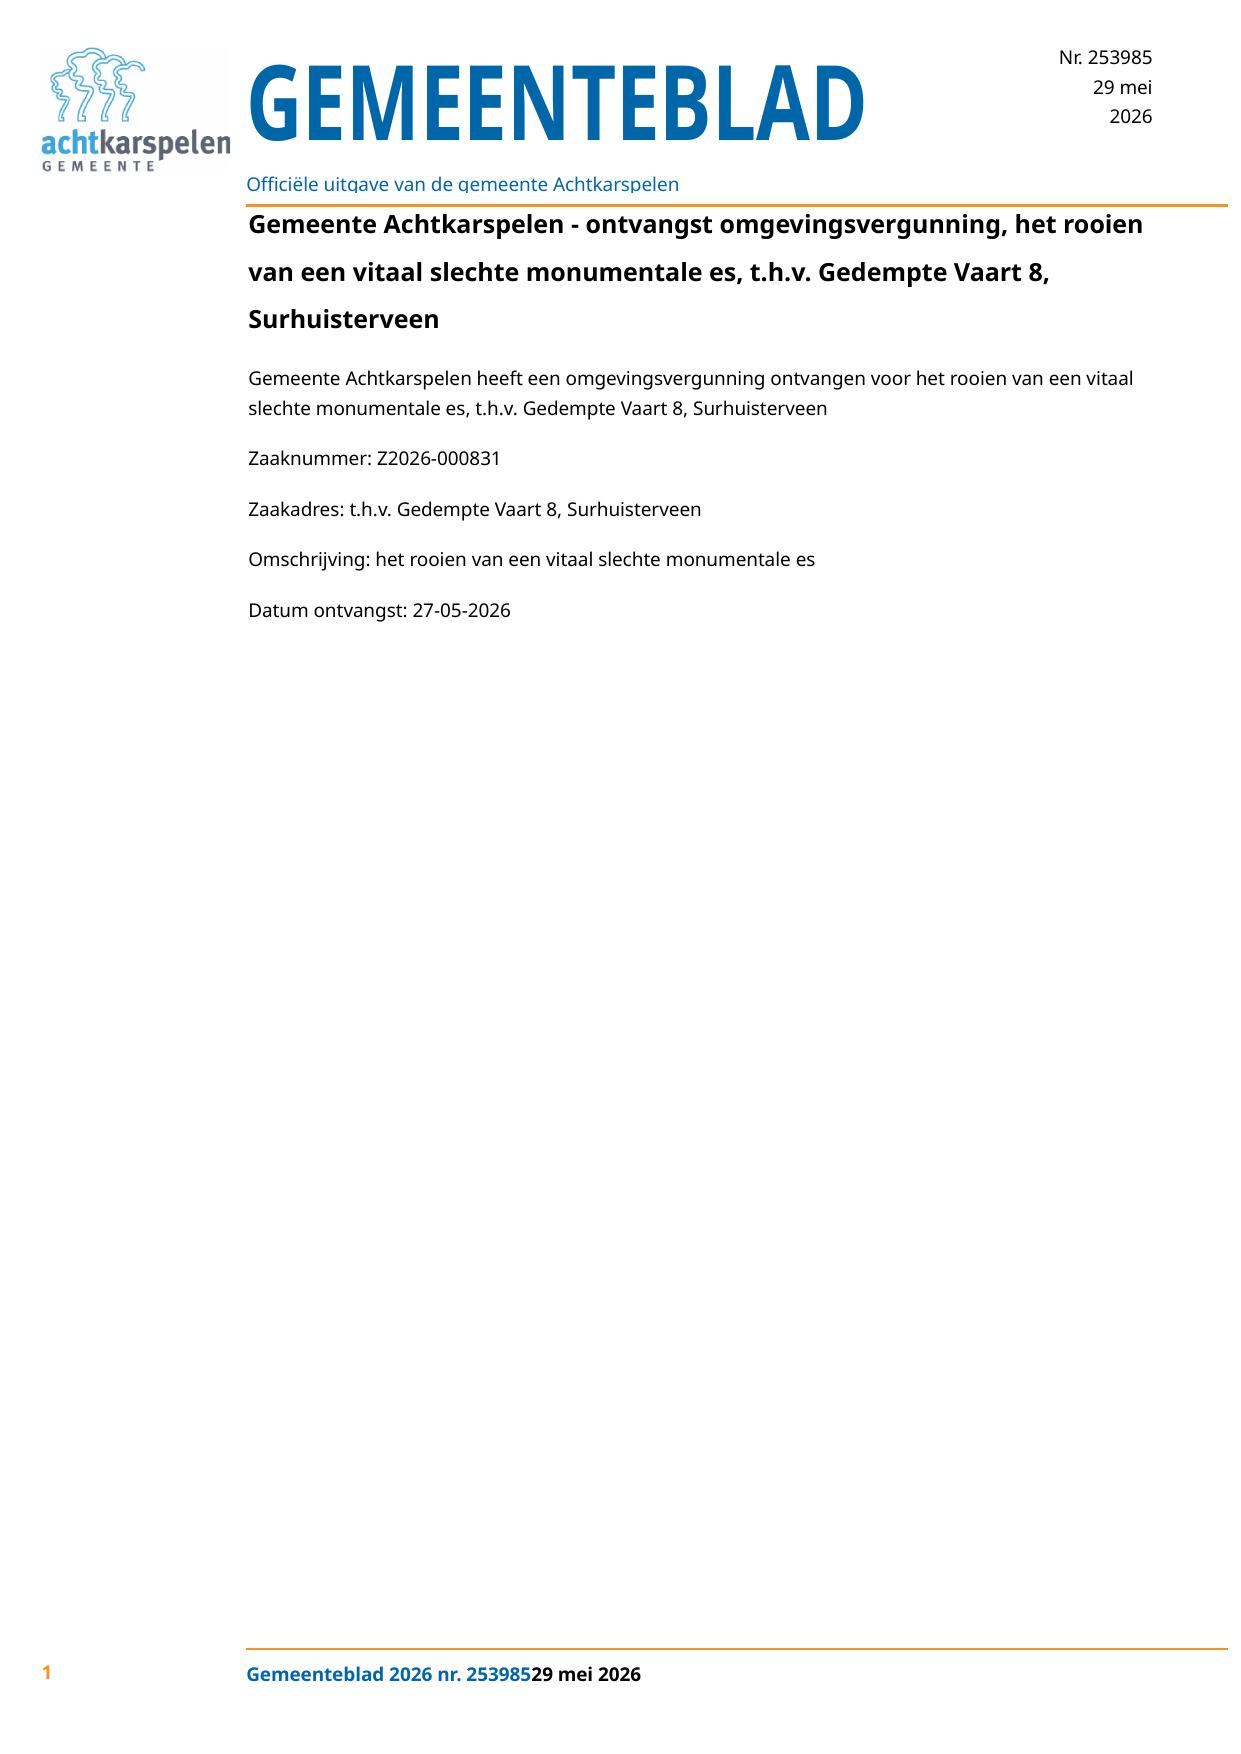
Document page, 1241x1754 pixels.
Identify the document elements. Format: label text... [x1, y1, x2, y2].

picture [41, 47, 231, 172]
text Gemeente Achtkarspelen heeft een omgevingsvergunning ontvangen voor het rooien van een vitaal slechte monumentale es, t.h.v. Gedempte Vaart 8, Surhuisterveen [248, 366, 1152, 421]
text Gemeente Achtkarspelen - ontvangst omgevingsvergunning, het rooien van een vitaal slechte monumentale es, t.h.v. Gedempte Vaart 8, Surhuisterveen [248, 207, 1152, 336]
text Datum ontvangst: 27-05-2026 [248, 597, 1152, 622]
text Zaaknummer: Z2026-000831 [248, 446, 1152, 471]
text Zaakadres: t.h.v. Gedempte Vaart 8, Surhuisterveen [248, 496, 1152, 522]
text Omschrijving: het rooien van een vitaal slechte monumentale es [248, 546, 1152, 572]
